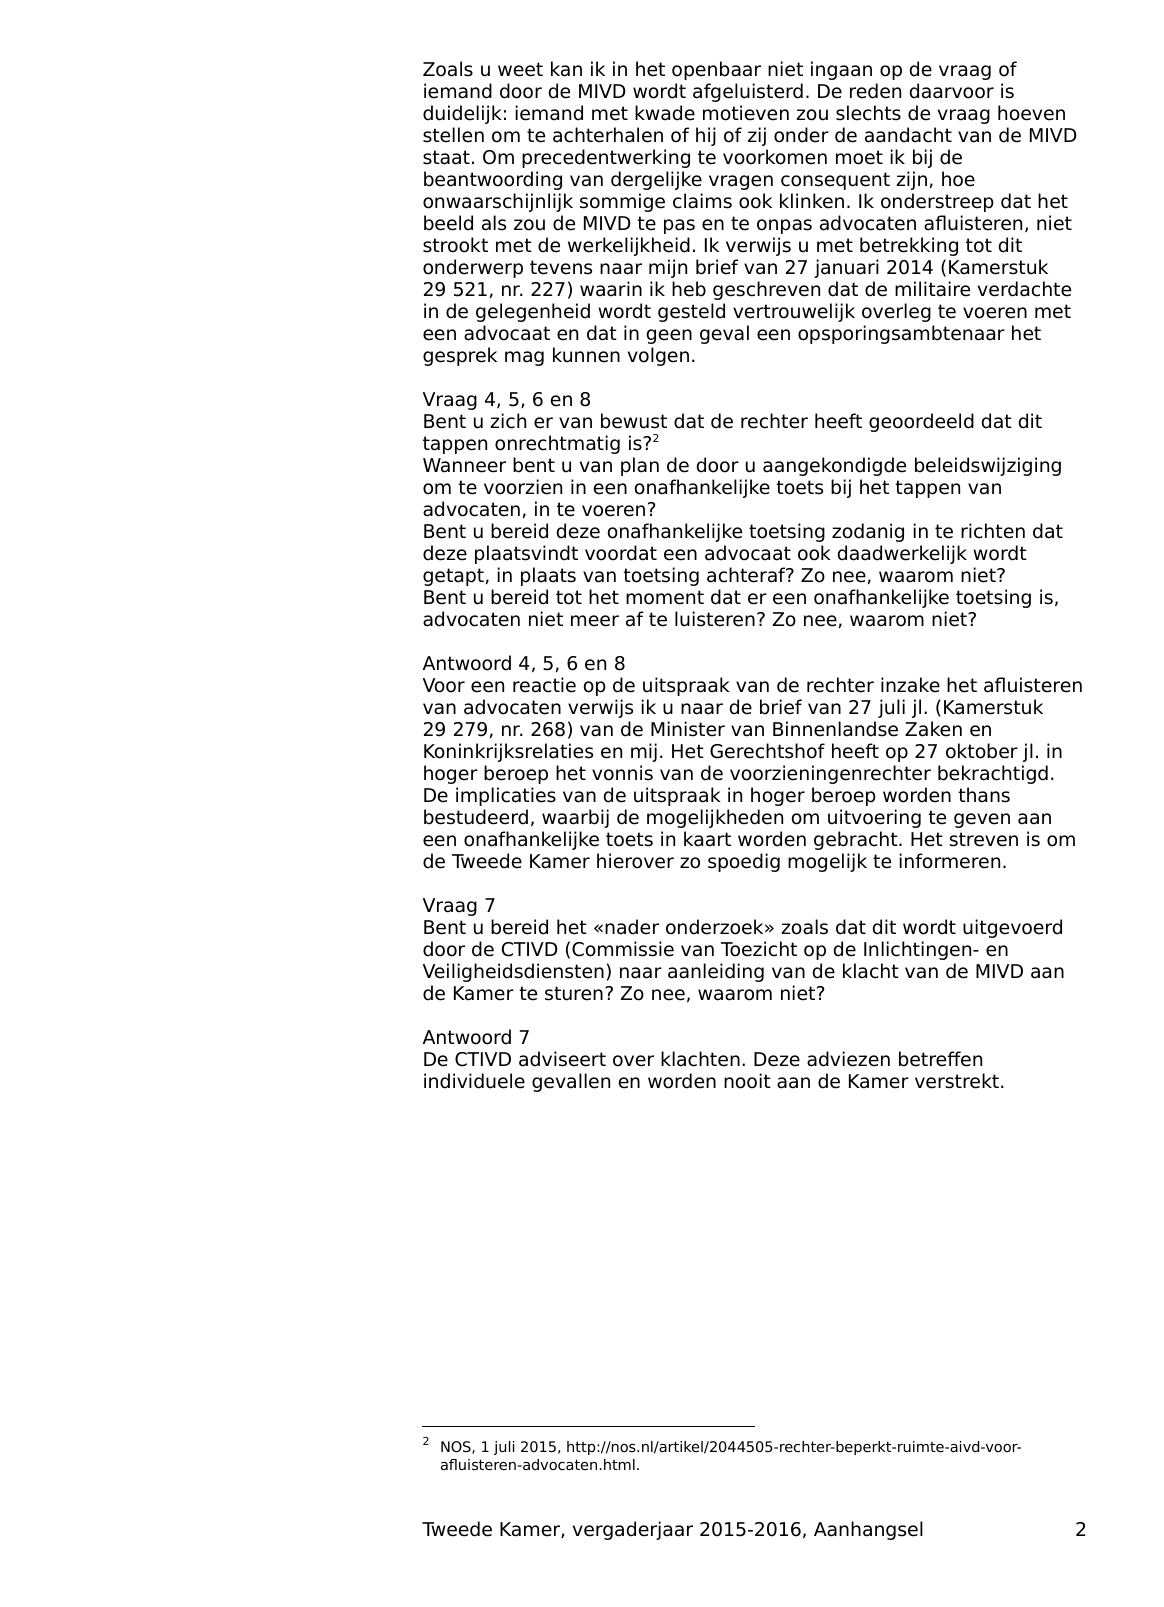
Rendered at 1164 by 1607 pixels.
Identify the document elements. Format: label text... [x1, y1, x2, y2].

text Wanneer bent u van plan de door u aangekondigde beleidswijziging om te voorzien in een onafhankelijke toets bij het tappen van advocaten, in te voeren? [422, 455, 1087, 521]
text Vraag 7 [422, 895, 1087, 917]
text NOS, 1 juli 2015, http://nos.nl/artikel/2044505-rechter-beperkt-ruimte-aivd-voor-afluisteren-advocaten.html. [422, 1435, 1087, 1474]
text Bent u bereid tot het moment dat er een onafhankelijke toetsing is, advocaten niet meer af te luisteren? Zo nee, waarom niet? [422, 587, 1087, 631]
text Antwoord 7 [422, 1027, 1087, 1049]
text Voor een reactie op de uitspraak van de rechter inzake het afluisteren van advocaten verwijs ik u naar de brief van 27 juli jl. (Kamerstuk 29 279, nr. 268) van de Minister van Binnenlandse Zaken en Koninkrijksrelaties en mij. Het Gerechtshof heeft op 27 oktober jl. in hoger beroep het vonnis van de voorzieningenrechter bekrachtigd. De implicaties van de uitspraak in hoger beroep worden thans bestudeerd, waarbij de mogelijkheden om uitvoering te geven aan een onafhankelijke toets in kaart worden gebracht. Het streven is om de Tweede Kamer hierover zo spoedig mogelijk te informeren. [422, 675, 1087, 873]
text Antwoord 4, 5, 6 en 8 [422, 653, 1087, 675]
text De CTIVD adviseert over klachten. Deze adviezen betreffen individuele gevallen en worden nooit aan de Kamer verstrekt. [422, 1049, 1087, 1093]
text Zoals u weet kan ik in het openbaar niet ingaan op de vraag of iemand door de MIVD wordt afgeluisterd. De reden daarvoor is duidelijk: iemand met kwade motieven zou slechts de vraag hoeven stellen om te achterhalen of hij of zij onder de aandacht van de MIVD staat. Om precedentwerking te voorkomen moet ik bij de beantwoording van dergelijke vragen consequent zijn, hoe onwaarschijnlijk sommige claims ook klinken. Ik onderstreep dat het beeld als zou de MIVD te pas en te onpas advocaten afluisteren, niet strookt met de werkelijkheid. Ik verwijs u met betrekking tot dit onderwerp tevens naar mijn brief van 27 januari 2014 (Kamerstuk 29 521, nr. 227) waarin ik heb geschreven dat de militaire verdachte in de gelegenheid wordt gesteld vertrouwelijk overleg te voeren met een advocaat en dat in geen geval een opsporingsambtenaar het gesprek mag kunnen volgen. [422, 59, 1087, 367]
text Vraag 4, 5, 6 en 8 [422, 389, 1087, 411]
text Bent u zich er van bewust dat de rechter heeft geoordeeld dat dit tappen onrechtmatig is? [422, 411, 1087, 455]
text Bent u bereid deze onafhankelijke toetsing zodanig in te richten dat deze plaatsvindt voordat een advocaat ook daadwerkelijk wordt getapt, in plaats van toetsing achteraf? Zo nee, waarom niet? [422, 521, 1087, 587]
text Bent u bereid het «nader onderzoek» zoals dat dit wordt uitgevoerd door de CTIVD (Commissie van Toezicht op de Inlichtingen- en Veiligheidsdiensten) naar aanleiding van de klacht van de MIVD aan de Kamer te sturen? Zo nee, waarom niet? [422, 917, 1087, 1005]
